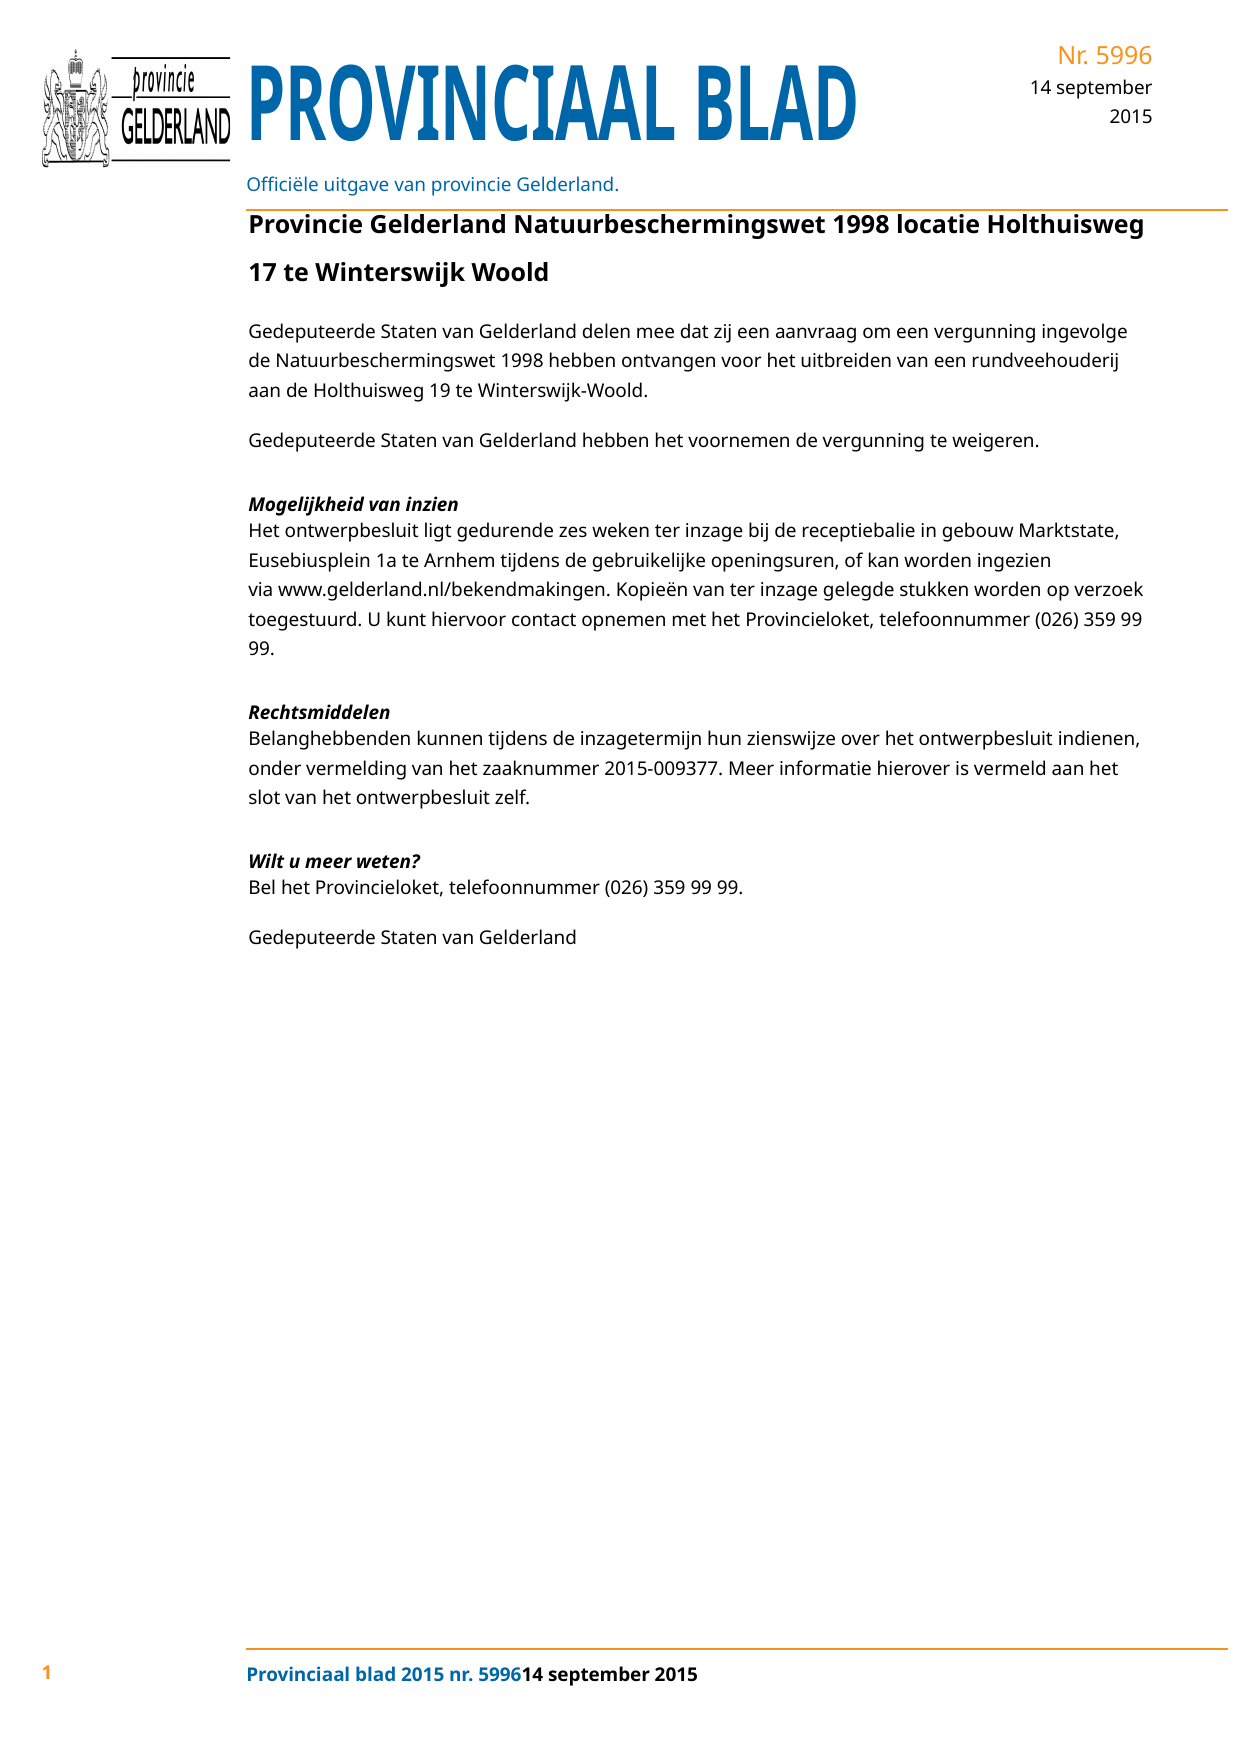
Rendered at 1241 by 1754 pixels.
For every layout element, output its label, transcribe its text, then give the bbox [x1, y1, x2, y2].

text Wilt u meer weten? [248, 848, 1152, 874]
text Bel het Provincieloket, telefoonnummer (026) 359 99 99. [248, 874, 1152, 900]
text Provincie Gelderland Natuurbeschermingswet 1998 locatie Holthuisweg 17 te Winterswijk Woold [248, 211, 1152, 288]
text Het ontwerpbesluit ligt gedurende zes weken ter inzage bij de receptiebalie in gebouw Marktstate, Eusebiusplein 1a te Arnhem tijdens de gebruikelijke openingsuren, of kan worden ingezien via www.gelderland.nl/bekendmakingen. Kopieën van ter inzage gelegde stukken worden op verzoek toegestuurd. U kunt hiervoor contact opnemen met het Provincieloket, telefoonnummer (026) 359 99 99. [248, 517, 1152, 661]
text Gedeputeerde Staten van Gelderland delen mee dat zij een aanvraag om een vergunning ingevolge de Natuurbeschermingswet 1998 hebben ontvangen voor het uitbreiden van een rundveehouderij aan de Holthuisweg 19 te Winterswijk-Woold. [248, 318, 1152, 403]
text Belanghebbenden kunnen tijdens de inzagetermijn hun zienswijze over het ontwerpbesluit indienen, onder vermelding van het zaaknummer 2015-009377. Meer informatie hierover is vermeld aan het slot van het ontwerpbesluit zelf. [248, 725, 1152, 810]
text Gedeputeerde Staten van Gelderland hebben het voornemen de vergunning te weigeren. [248, 427, 1152, 453]
text Mogelijkheid van inzien [248, 491, 1152, 517]
text Gedeputeerde Staten van Gelderland [248, 924, 1152, 950]
text Rechtsmiddelen [248, 699, 1152, 725]
picture [41, 47, 231, 172]
